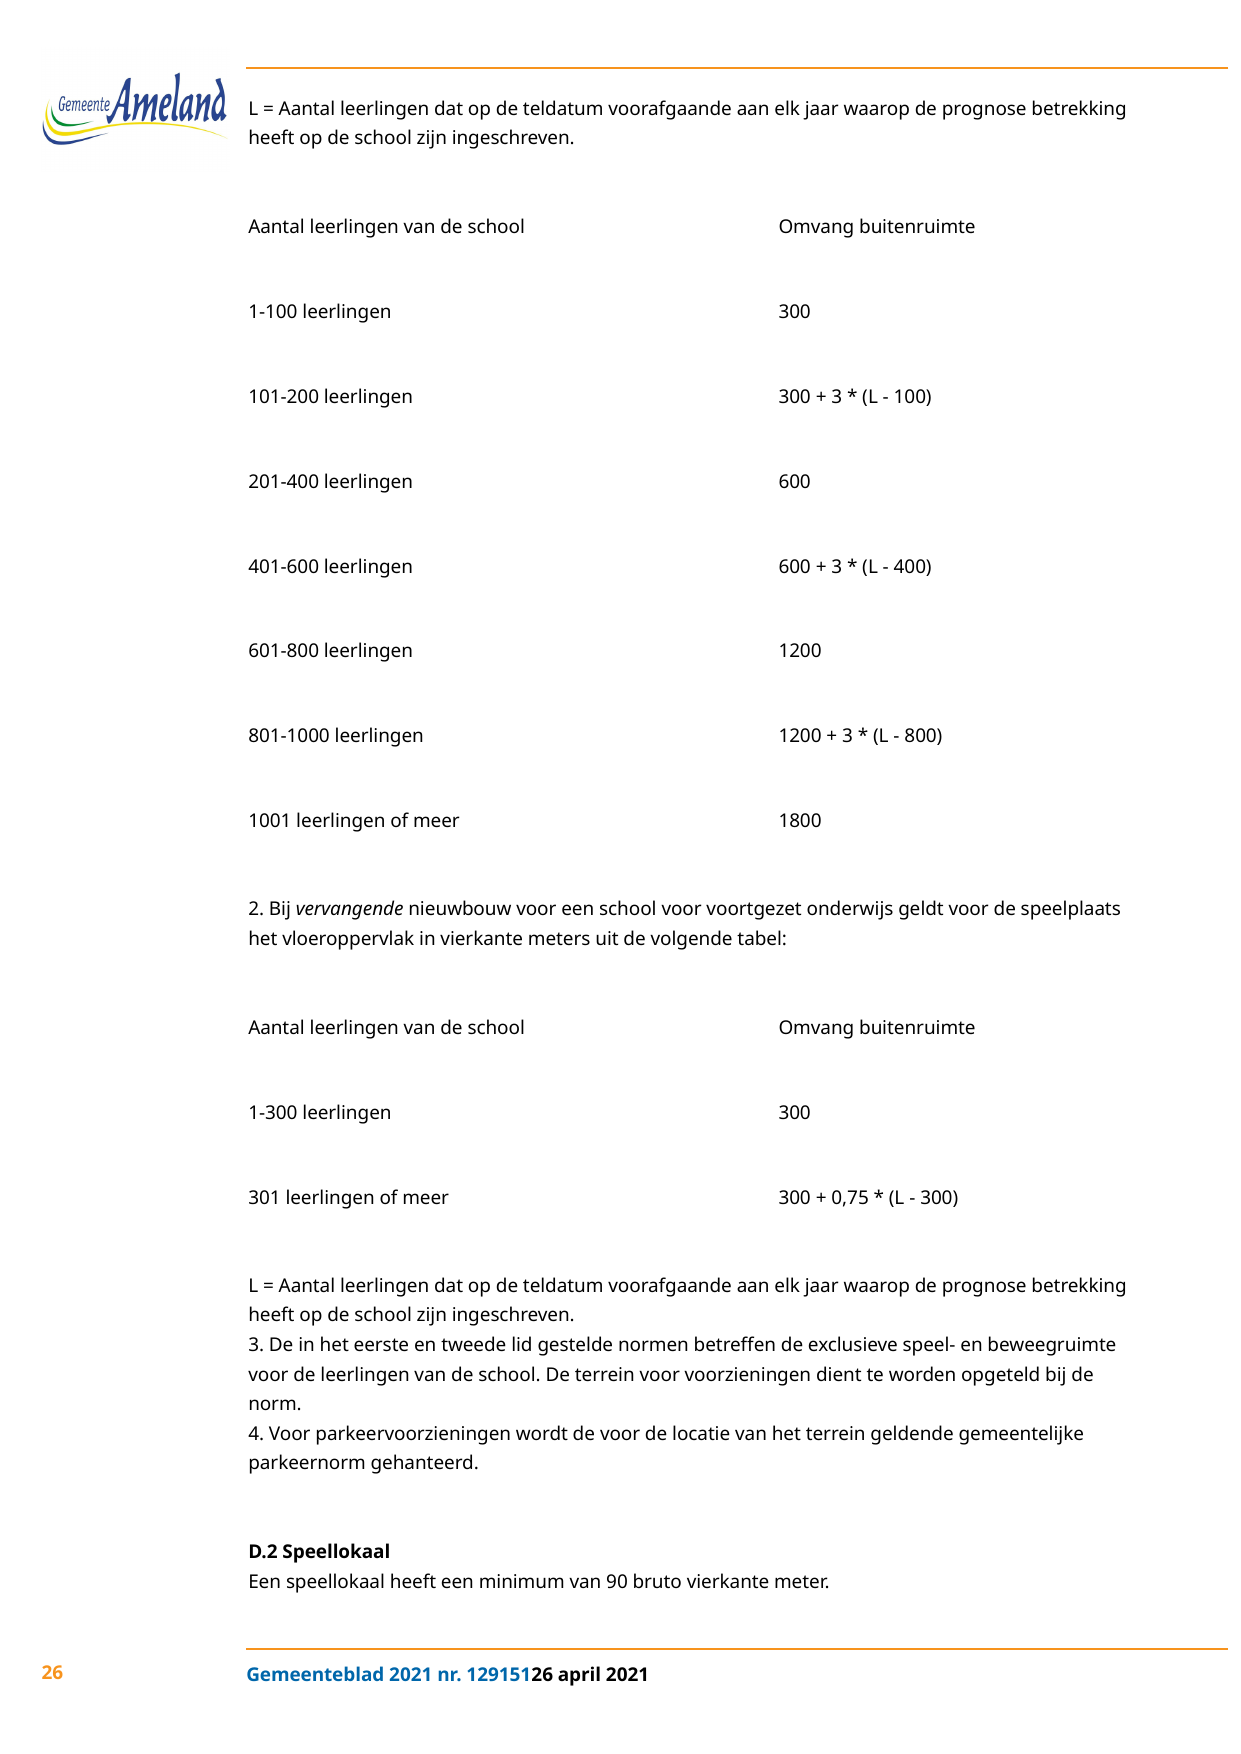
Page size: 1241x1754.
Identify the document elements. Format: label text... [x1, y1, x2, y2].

text Een speellokaal heeft een minimum van 90 bruto vierkante meter. [248, 1568, 1152, 1593]
table_cell 1-100 leerlingen [248, 269, 778, 353]
table_cell 300 + 0,75 * (L - 300) [778, 1154, 1152, 1239]
table_cell 401-600 leerlingen [248, 523, 778, 608]
table_cell 300 [778, 269, 1152, 353]
text D.2 Speellokaal [248, 1538, 1152, 1564]
picture [41, 47, 231, 172]
table_cell 600 + 3 * (L - 400) [778, 523, 1152, 608]
table_header Omvang buitenruimte [778, 184, 1152, 268]
text 4. Voor parkeervoorzieningen wordt de voor de locatie van het terrein geldende gemeentelijke parkeernorm gehanteerd. [248, 1420, 1152, 1475]
table_cell 101-200 leerlingen [248, 354, 778, 438]
text L = Aantal leerlingen dat op de teldatum voorafgaande aan elk jaar waarop de prognose betrekking heeft op de school zijn ingeschreven. [248, 1272, 1152, 1327]
table_cell 1800 [778, 778, 1152, 863]
table_cell 300 + 3 * (L - 100) [778, 354, 1152, 438]
table_header Aantal leerlingen van de school [248, 184, 778, 268]
table_cell 1200 + 3 * (L - 800) [778, 693, 1152, 778]
table_cell 1-300 leerlingen [248, 1069, 778, 1154]
table_header Omvang buitenruimte [778, 985, 1152, 1069]
text 3. De in het eerste en tweede lid gestelde normen betreffen de exclusieve speel- en beweegruimte voor de leerlingen van de school. De terrein voor voorzieningen dient te worden opgeteld bij de norm. [248, 1331, 1152, 1416]
table_header Aantal leerlingen van de school [248, 985, 778, 1069]
table_cell 600 [778, 438, 1152, 523]
table_cell 801-1000 leerlingen [248, 693, 778, 778]
table_cell 300 [778, 1069, 1152, 1154]
table_cell 1200 [778, 608, 1152, 693]
table_cell 201-400 leerlingen [248, 438, 778, 523]
text 2. Bij vervangende nieuwbouw voor een school voor voortgezet onderwijs geldt voor de speelplaats het vloeroppervlak in vierkante meters uit de volgende tabel: [248, 896, 1152, 951]
table_cell 601-800 leerlingen [248, 608, 778, 693]
table_cell 301 leerlingen of meer [248, 1154, 778, 1239]
table_cell 1001 leerlingen of meer [248, 778, 778, 863]
text L = Aantal leerlingen dat op de teldatum voorafgaande aan elk jaar waarop de prognose betrekking heeft op de school zijn ingeschreven. [248, 95, 1152, 150]
